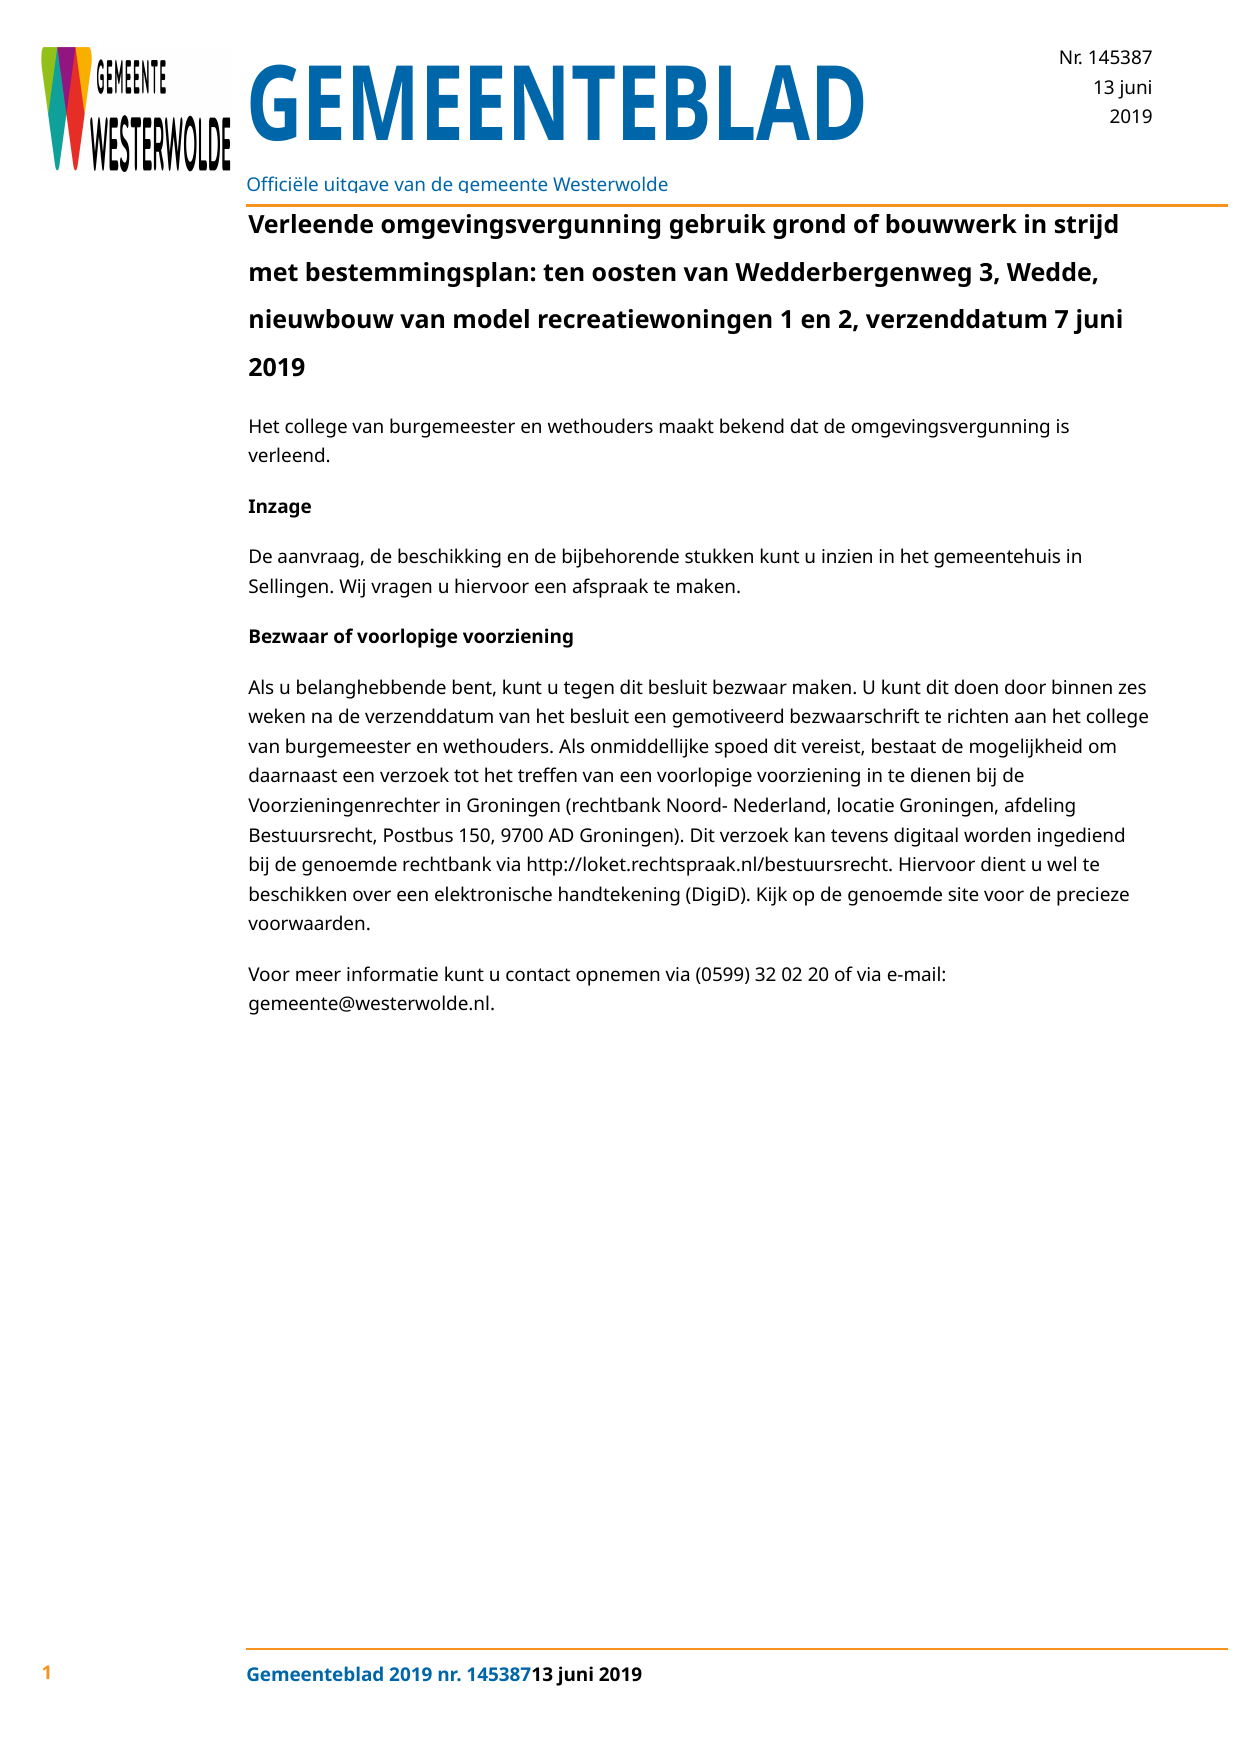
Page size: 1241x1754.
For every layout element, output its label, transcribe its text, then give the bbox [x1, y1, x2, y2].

text Inzage [248, 493, 1152, 519]
text Voor meer informatie kunt u contact opnemen via (0599) 32 02 20 of via e-mail: gemeente@westerwolde.nl. [248, 961, 1152, 1016]
text Verleende omgevingsvergunning gebruik grond of bouwwerk in strijd met bestemmingsplan: ten oosten van Wedderbergenweg 3, Wedde, nieuwbouw van model recreatiewoningen 1 en 2, verzenddatum 7 juni 2019 [248, 207, 1152, 384]
text Bezwaar of voorlopige voorziening [248, 623, 1152, 649]
picture [41, 47, 231, 172]
text Het college van burgemeester en wethouders maakt bekend dat de omgevingsvergunning is verleend. [248, 413, 1152, 468]
text De aanvraag, de beschikking en de bijbehorende stukken kunt u inzien in het gemeentehuis in Sellingen. Wij vragen u hiervoor een afspraak te maken. [248, 543, 1152, 599]
text Als u belanghebbende bent, kunt u tegen dit besluit bezwaar maken. U kunt dit doen door binnen zes weken na de verzenddatum van het besluit een gemotiveerd bezwaarschrift te richten aan het college van burgemeester en wethouders. Als onmiddellijke spoed dit vereist, bestaat de mogelijkheid om daarnaast een verzoek tot het treffen van een voorlopige voorziening in te dienen bij de Voorzieningenrechter in Groningen (rechtbank Noord- Nederland, locatie Groningen, afdeling Bestuursrecht, Postbus 150, 9700 AD Groningen). Dit verzoek kan tevens digitaal worden ingediend bij de genoemde rechtbank via http://loket.rechtspraak.nl/bestuursrecht. Hiervoor dient u wel te beschikken over een elektronische handtekening (DigiD). Kijk op de genoemde site voor de precieze voorwaarden. [248, 674, 1152, 936]
